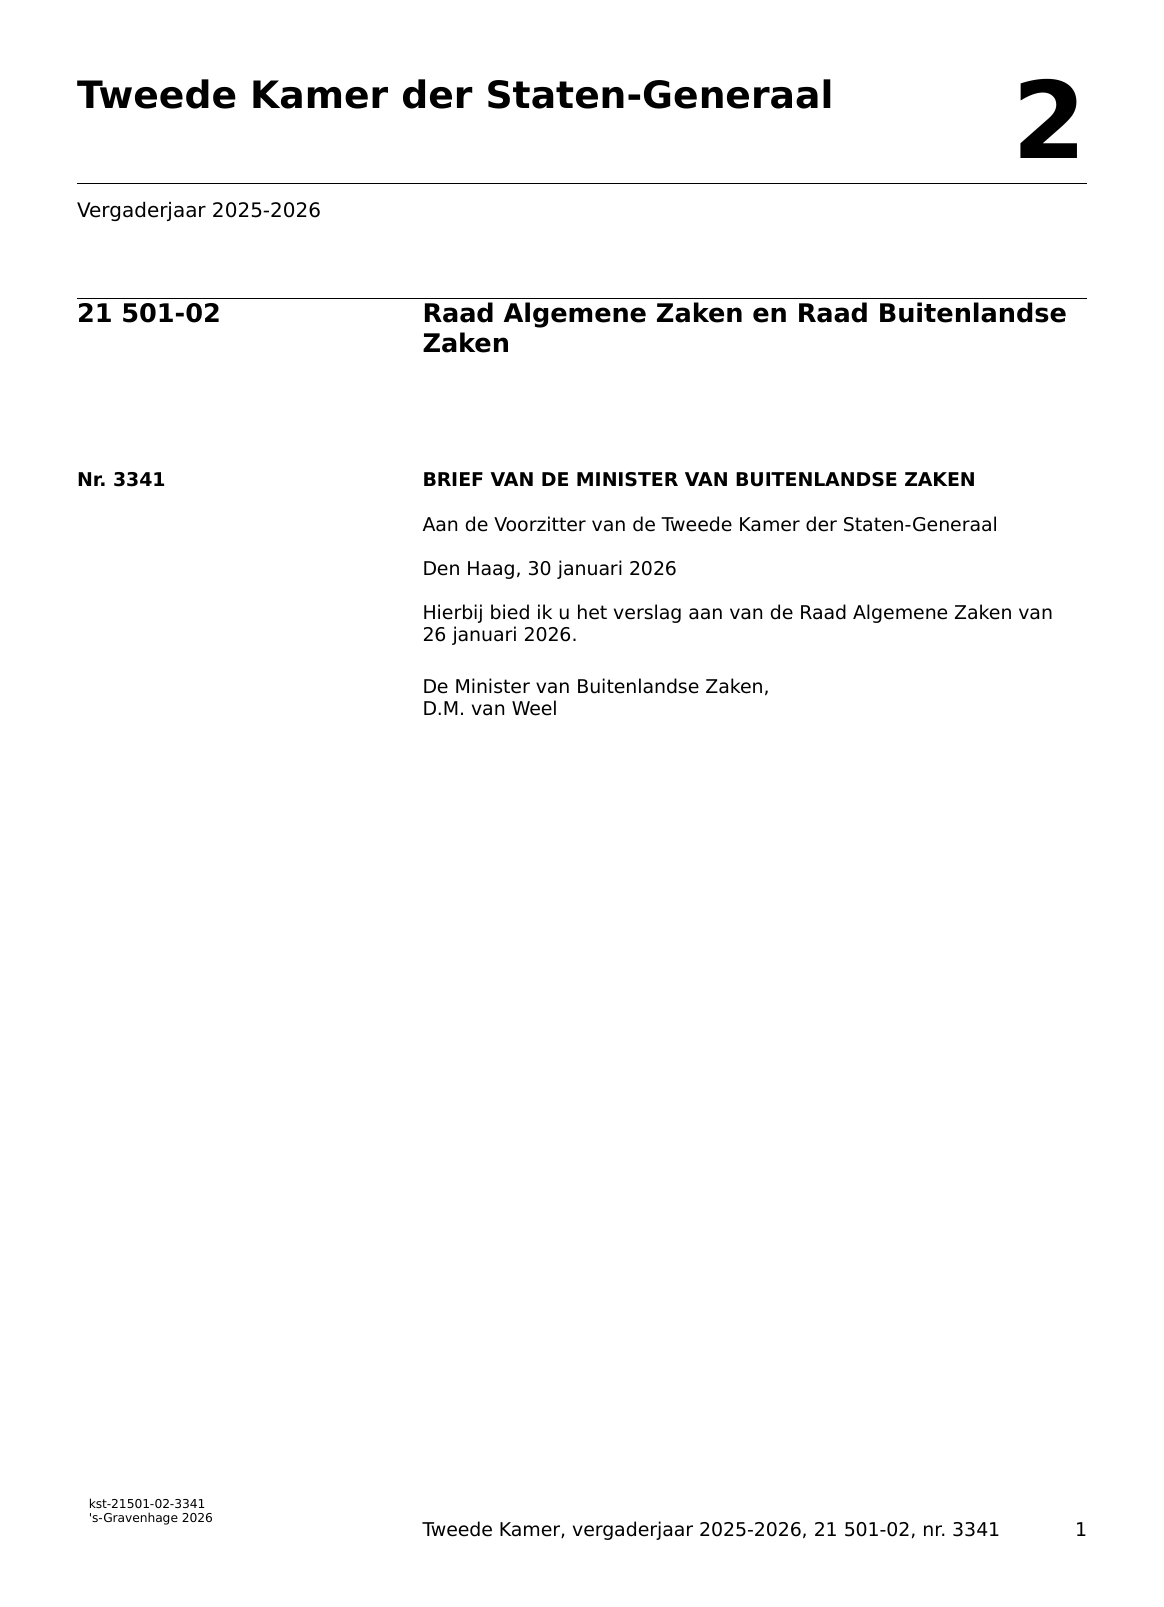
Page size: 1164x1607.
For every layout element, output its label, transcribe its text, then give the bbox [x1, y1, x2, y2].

subtitle 21 501-02 Raad Algemene Zaken en Raad Buitenlandse Zaken [77, 299, 1087, 358]
subtitle Nr. 3341 BRIEF VAN DE MINISTER VAN BUITENLANDSE ZAKEN [77, 469, 1087, 491]
table_header 2 [886, 59, 1087, 183]
table_cell Vergaderjaar 2025-2026 [77, 184, 1087, 298]
text De Minister van Buitenlandse Zaken, D.M. van Weel [422, 676, 1087, 720]
text Hierbij bied ik u het verslag aan van de Raad Algemene Zaken van 26 januari 2026. [422, 602, 1087, 646]
text kst-21501-02-3341 [88, 1497, 323, 1511]
text 's-Gravenhage 2026 [88, 1511, 323, 1525]
text Den Haag, 30 januari 2026 [422, 558, 1087, 580]
table_header Tweede Kamer der Staten-Generaal [77, 59, 886, 183]
text Aan de Voorzitter van de Tweede Kamer der Staten-Generaal [422, 513, 1087, 536]
